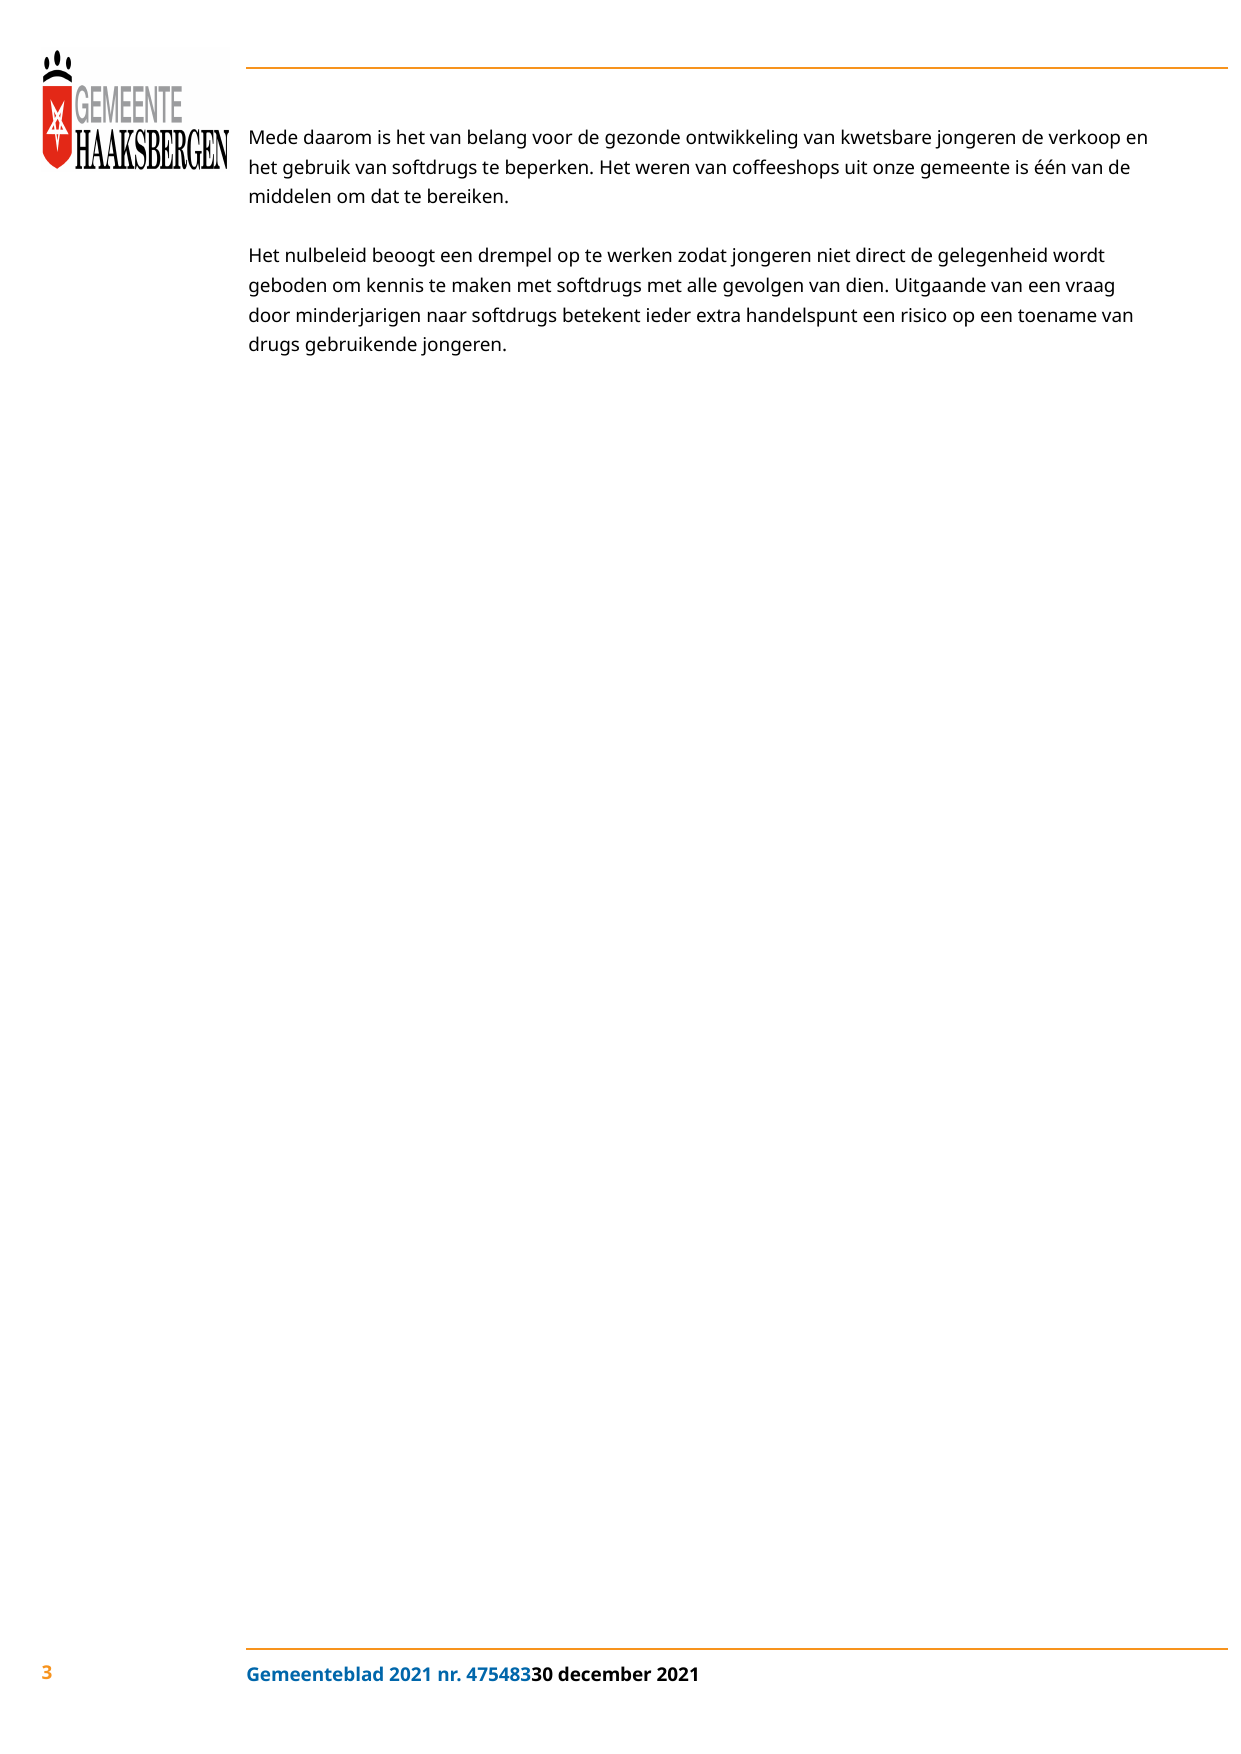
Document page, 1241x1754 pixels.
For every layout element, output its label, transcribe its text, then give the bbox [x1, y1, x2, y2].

picture [41, 47, 231, 172]
text Mede daarom is het van belang voor de gezonde ontwikkeling van kwetsbare jongeren de verkoop en het gebruik van softdrugs te beperken. Het weren van coffeeshops uit onze gemeente is één van de middelen om dat te bereiken. [248, 124, 1152, 209]
text Het nulbeleid beoogt een drempel op te werken zodat jongeren niet direct de gelegenheid wordt geboden om kennis te maken met softdrugs met alle gevolgen van dien. Uitgaande van een vraag door minderjarigen naar softdrugs betekent ieder extra handelspunt een risico op een toename van drugs gebruikende jongeren. [248, 243, 1152, 357]
